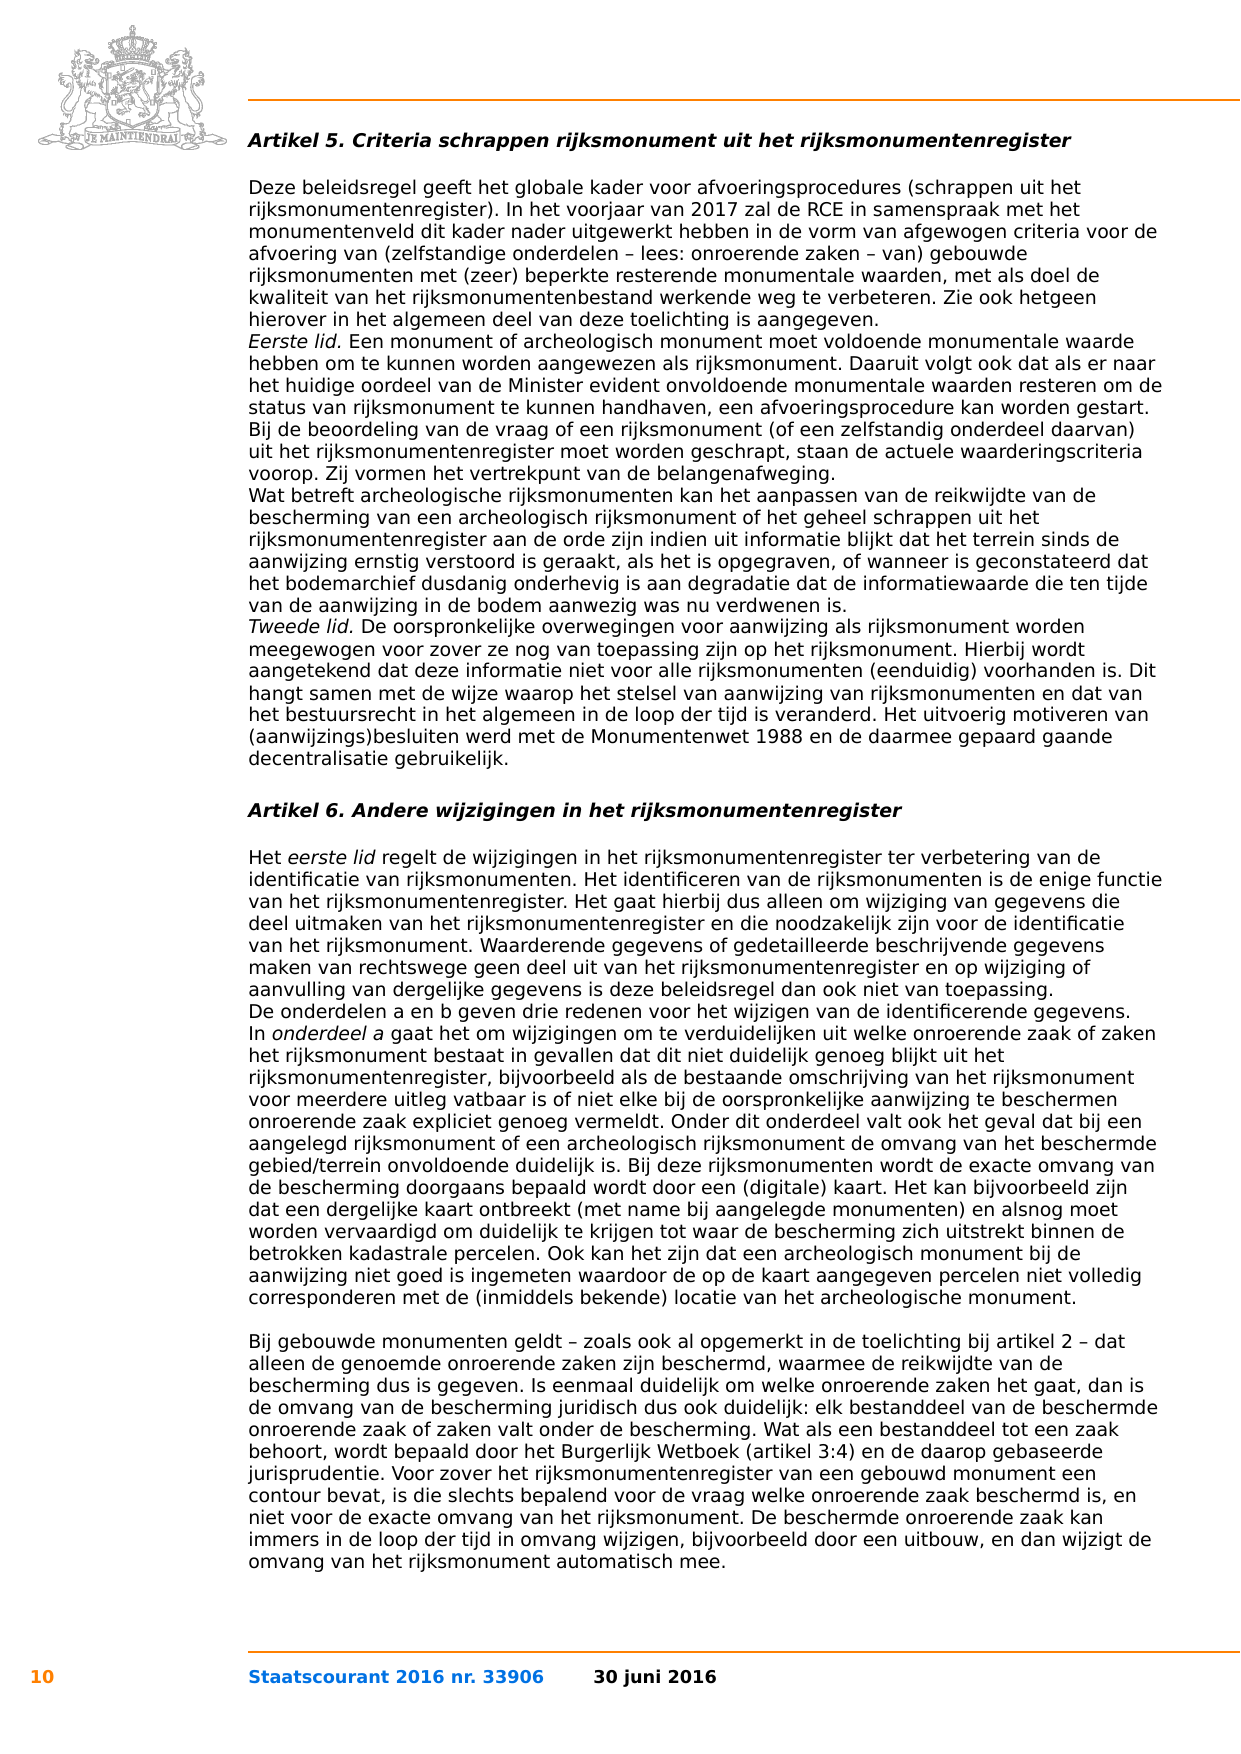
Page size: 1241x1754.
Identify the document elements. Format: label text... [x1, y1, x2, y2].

subtitle Artikel 6. Andere wijzigingen in het rijksmonumentenregister [248, 800, 1163, 822]
text In onderdeel a gaat het om wijzigingen om te verduidelijken uit welke onroerende zaak of zaken het rijksmonument bestaat in gevallen dat dit niet duidelijk genoeg blijkt uit het rijksmonumentenregister, bijvoorbeeld als de bestaande omschrijving van het rijksmonument voor meerdere uitleg vatbaar is of niet elke bij de oorspronkelijke aanwijzing te beschermen onroerende zaak expliciet genoeg vermeldt. Onder dit onderdeel valt ook het geval dat bij een aangelegd rijksmonument of een archeologisch rijksmonument de omvang van het beschermde gebied/terrein onvoldoende duidelijk is. Bij deze rijksmonumenten wordt de exacte omvang van de bescherming doorgaans bepaald wordt door een (digitale) kaart. Het kan bijvoorbeeld zijn dat een dergelijke kaart ontbreekt (met name bij aangelegde monumenten) en alsnog moet worden vervaardigd om duidelijk te krijgen tot waar de bescherming zich uitstrekt binnen de betrokken kadastrale percelen. Ook kan het zijn dat een archeologisch monument bij de aanwijzing niet goed is ingemeten waardoor de op de kaart aangegeven percelen niet volledig corresponderen met de (inmiddels bekende) locatie van het archeologische monument. [248, 1023, 1163, 1309]
text Deze beleidsregel geeft het globale kader voor afvoeringsprocedures (schrappen uit het rijksmonumentenregister). In het voorjaar van 2017 zal de RCE in samenspraak met het monumentenveld dit kader nader uitgewerkt hebben in de vorm van afgewogen criteria voor de afvoering van (zelfstandige onderdelen – lees: onroerende zaken – van) gebouwde rijksmonumenten met (zeer) beperkte resterende monumentale waarden, met als doel de kwaliteit van het rijksmonumentenbestand werkende weg te verbeteren. Zie ook hetgeen hierover in het algemeen deel van deze toelichting is aangegeven. [248, 177, 1163, 331]
text Bij gebouwde monumenten geldt – zoals ook al opgemerkt in de toelichting bij artikel 2 – dat alleen de genoemde onroerende zaken zijn beschermd, waarmee de reikwijdte van de bescherming dus is gegeven. Is eenmaal duidelijk om welke onroerende zaken het gaat, dan is de omvang van de bescherming juridisch dus ook duidelijk: elk bestanddeel van de beschermde onroerende zaak of zaken valt onder de bescherming. Wat als een bestanddeel tot een zaak behoort, wordt bepaald door het Burgerlijk Wetboek (artikel 3:4) en de daarop gebaseerde jurisprudentie. Voor zover het rijksmonumentenregister van een gebouwd monument een contour bevat, is die slechts bepalend voor de vraag welke onroerende zaak beschermd is, en niet voor de exacte omvang van het rijksmonument. De beschermde onroerende zaak kan immers in de loop der tijd in omvang wijzigen, bijvoorbeeld door een uitbouw, en dan wijzigt de omvang van het rijksmonument automatisch mee. [248, 1331, 1163, 1572]
picture [38, 25, 227, 150]
subtitle Artikel 5. Criteria schrappen rijksmonument uit het rijksmonumentenregister [248, 130, 1163, 152]
text Wat betreft archeologische rijksmonumenten kan het aanpassen van de reikwijdte van de bescherming van een archeologisch rijksmonument of het geheel schrappen uit het rijksmonumentenregister aan de orde zijn indien uit informatie blijkt dat het terrein sinds de aanwijzing ernstig verstoord is geraakt, als het is opgegraven, of wanneer is geconstateerd dat het bodemarchief dusdanig onderhevig is aan degradatie dat de informatiewaarde die ten tijde van de aanwijzing in de bodem aanwezig was nu verdwenen is. [248, 484, 1163, 616]
text Bij de beoordeling van de vraag of een rijksmonument (of een zelfstandig onderdeel daarvan) uit het rijksmonumentenregister moet worden geschrapt, staan de actuele waarderingscriteria voorop. Zij vormen het vertrekpunt van de belangenafweging. [248, 419, 1163, 484]
text Eerste lid. Een monument of archeologisch monument moet voldoende monumentale waarde hebben om te kunnen worden aangewezen als rijksmonument. Daaruit volgt ook dat als er naar het huidige oordeel van de Minister evident onvoldoende monumentale waarden resteren om de status van rijksmonument te kunnen handhaven, een afvoeringsprocedure kan worden gestart. [248, 331, 1163, 419]
text Tweede lid. De oorspronkelijke overwegingen voor aanwijzing als rijksmonument worden meegewogen voor zover ze nog van toepassing zijn op het rijksmonument. Hierbij wordt aangetekend dat deze informatie niet voor alle rijksmonumenten (eenduidig) voorhanden is. Dit hangt samen met de wijze waarop het stelsel van aanwijzing van rijksmonumenten en dat van het bestuursrecht in het algemeen in de loop der tijd is veranderd. Het uitvoerig motiveren van (aanwijzings)besluiten werd met de Monumentenwet 1988 en de daarmee gepaard gaande decentralisatie gebruikelijk. [248, 616, 1163, 770]
text Het eerste lid regelt de wijzigingen in het rijksmonumentenregister ter verbetering van de identificatie van rijksmonumenten. Het identificeren van de rijksmonumenten is de enige functie van het rijksmonumentenregister. Het gaat hierbij dus alleen om wijziging van gegevens die deel uitmaken van het rijksmonumentenregister en die noodzakelijk zijn voor de identificatie van het rijksmonument. Waarderende gegevens of gedetailleerde beschrijvende gegevens maken van rechtswege geen deel uit van het rijksmonumentenregister en op wijziging of aanvulling van dergelijke gegevens is deze beleidsregel dan ook niet van toepassing. [248, 847, 1163, 1001]
text De onderdelen a en b geven drie redenen voor het wijzigen van de identificerende gegevens. [248, 1001, 1163, 1023]
